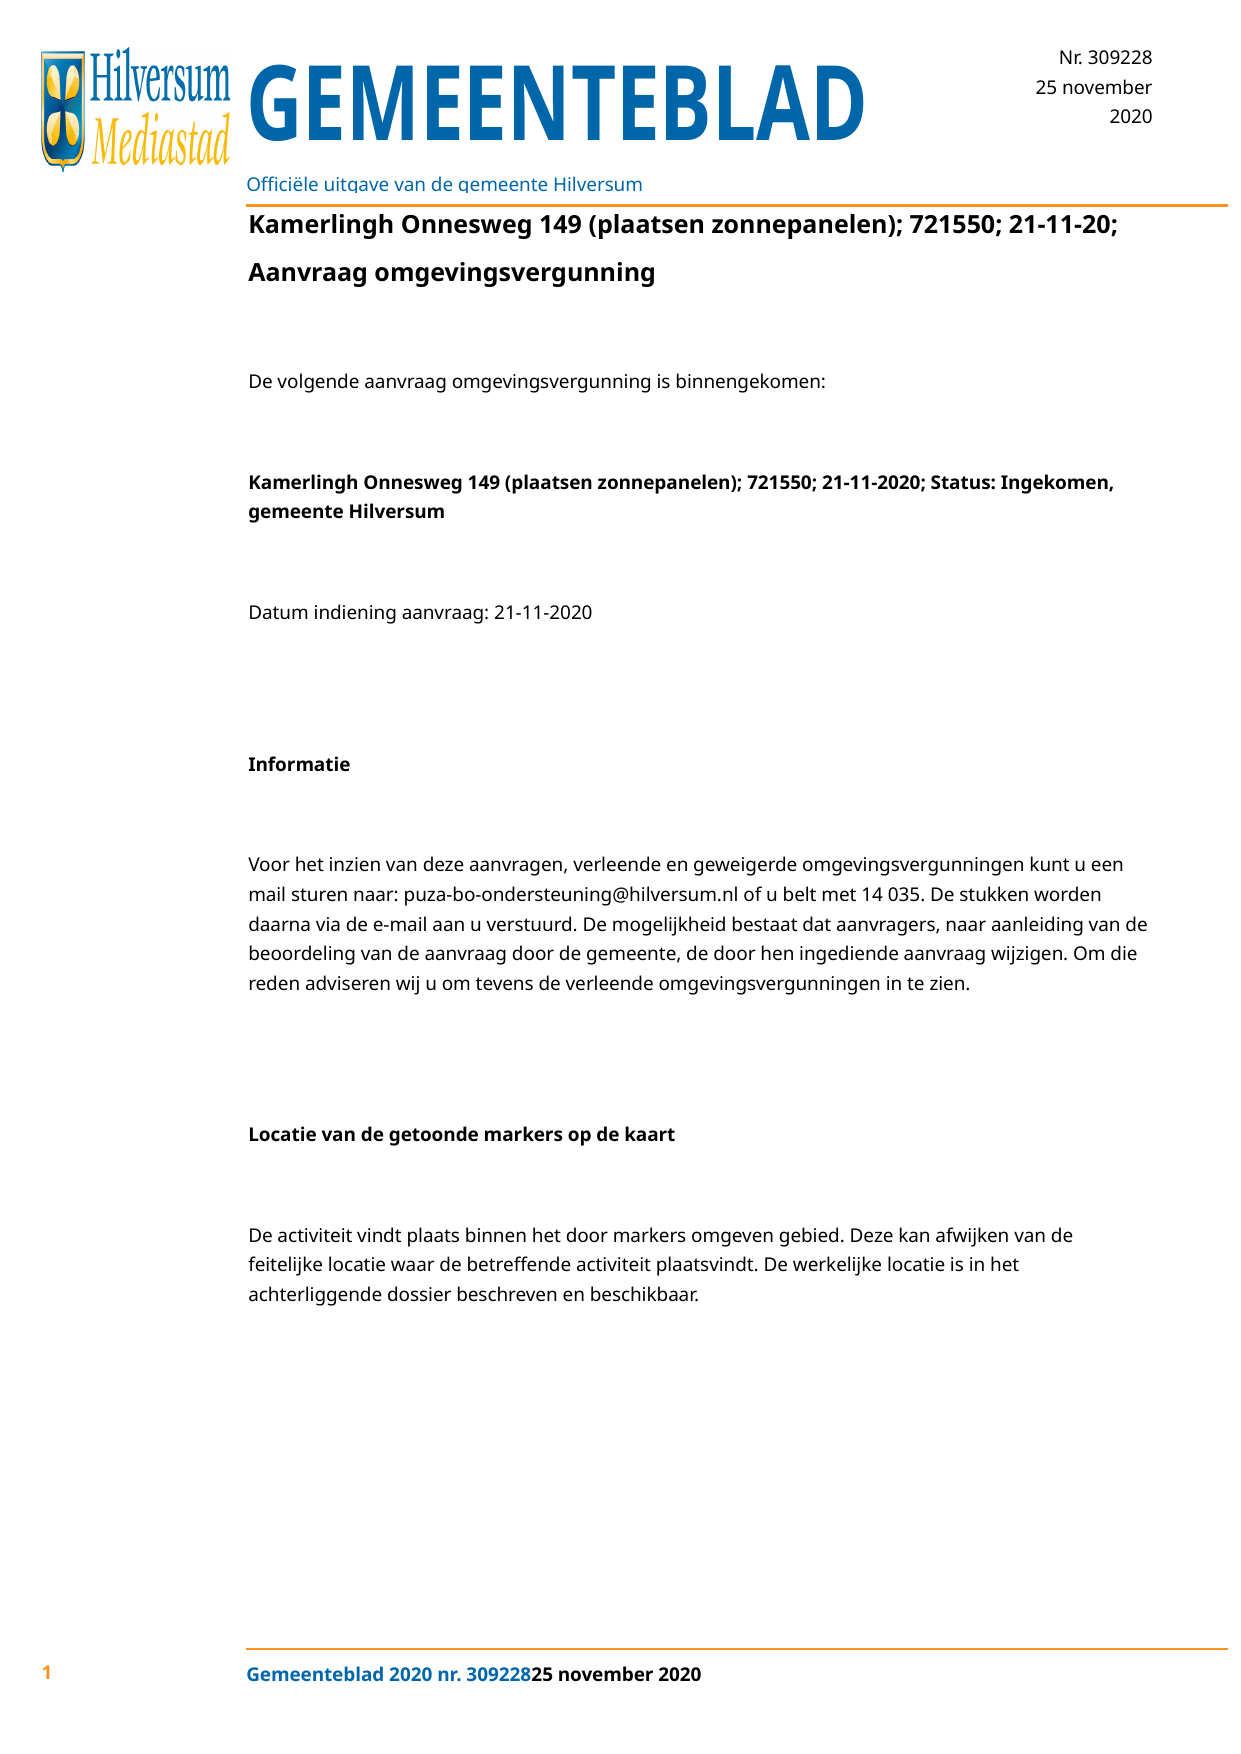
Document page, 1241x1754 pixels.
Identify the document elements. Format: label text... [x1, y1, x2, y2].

text De activiteit vindt plaats binnen het door markers omgeven gebied. Deze kan afwijken van de feitelijke locatie waar de betreffende activiteit plaatsvindt. De werkelijke locatie is in het achterliggende dossier beschreven en beschikbaar. [248, 1222, 1152, 1307]
picture [41, 47, 231, 172]
text Voor het inzien van deze aanvragen, verleende en geweigerde omgevingsvergunningen kunt u een mail sturen naar: puza-bo-ondersteuning@hilversum.nl of u belt met 14 035. De stukken worden daarna via de e-mail aan u verstuurd. De mogelijkheid bestaat dat aanvragers, naar aanleiding van de beoordeling van de aanvraag door de gemeente, de door hen ingediende aanvraag wijzigen. Om die reden adviseren wij u om tevens de verleende omgevingsvergunningen in te zien. [248, 852, 1152, 996]
text Kamerlingh Onnesweg 149 (plaatsen zonnepanelen); 721550; 21-11-20; Aanvraag omgevingsvergunning [248, 207, 1152, 288]
text De volgende aanvraag omgevingsvergunning is binnengekomen: [248, 368, 1152, 394]
text Locatie van de getoonde markers op de kaart [248, 1121, 1152, 1147]
text Datum indiening aanvraag: 21-11-2020 [248, 599, 1152, 625]
text Kamerlingh Onnesweg 149 (plaatsen zonnepanelen); 721550; 21-11-2020; Status: Ingekomen, gemeente Hilversum [248, 469, 1152, 524]
text Informatie [248, 751, 1152, 777]
